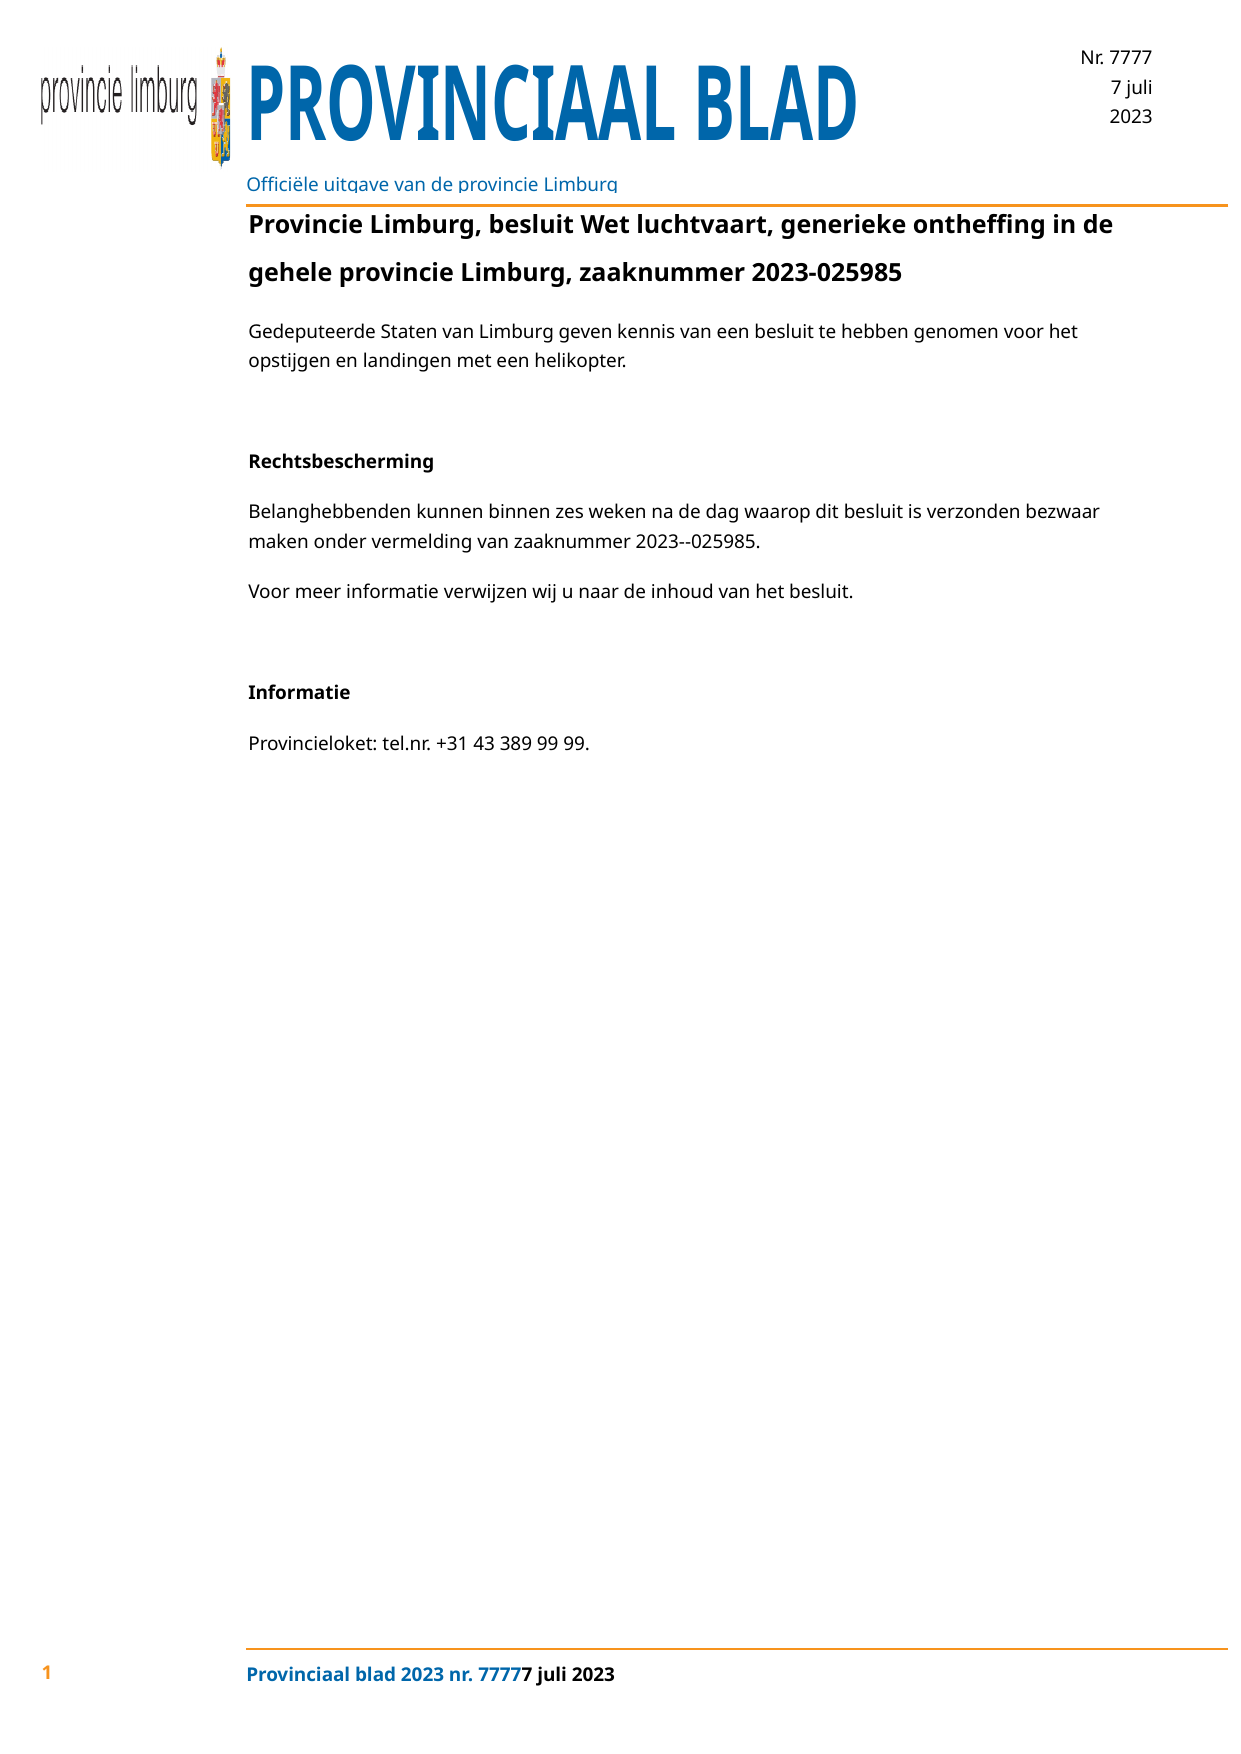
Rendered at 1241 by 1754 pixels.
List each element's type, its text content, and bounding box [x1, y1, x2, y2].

text Informatie [248, 679, 1152, 705]
text Gedeputeerde Staten van Limburg geven kennis van een besluit te hebben genomen voor het opstijgen en landingen met een helikopter. [248, 318, 1152, 373]
text Provincie Limburg, besluit Wet luchtvaart, generieke ontheffing in de gehele provincie Limburg, zaaknummer 2023-025985 [248, 207, 1152, 288]
picture [41, 47, 231, 172]
text Provincieloket: tel.nr. +31 43 389 99 99. [248, 730, 1152, 756]
text Belanghebbenden kunnen binnen zes weken na de dag waarop dit besluit is verzonden bezwaar maken onder vermelding van zaaknummer 2023--025985. [248, 499, 1152, 554]
text Voor meer informatie verwijzen wij u naar de inhoud van het besluit. [248, 579, 1152, 604]
text Rechtsbescherming [248, 448, 1152, 474]
